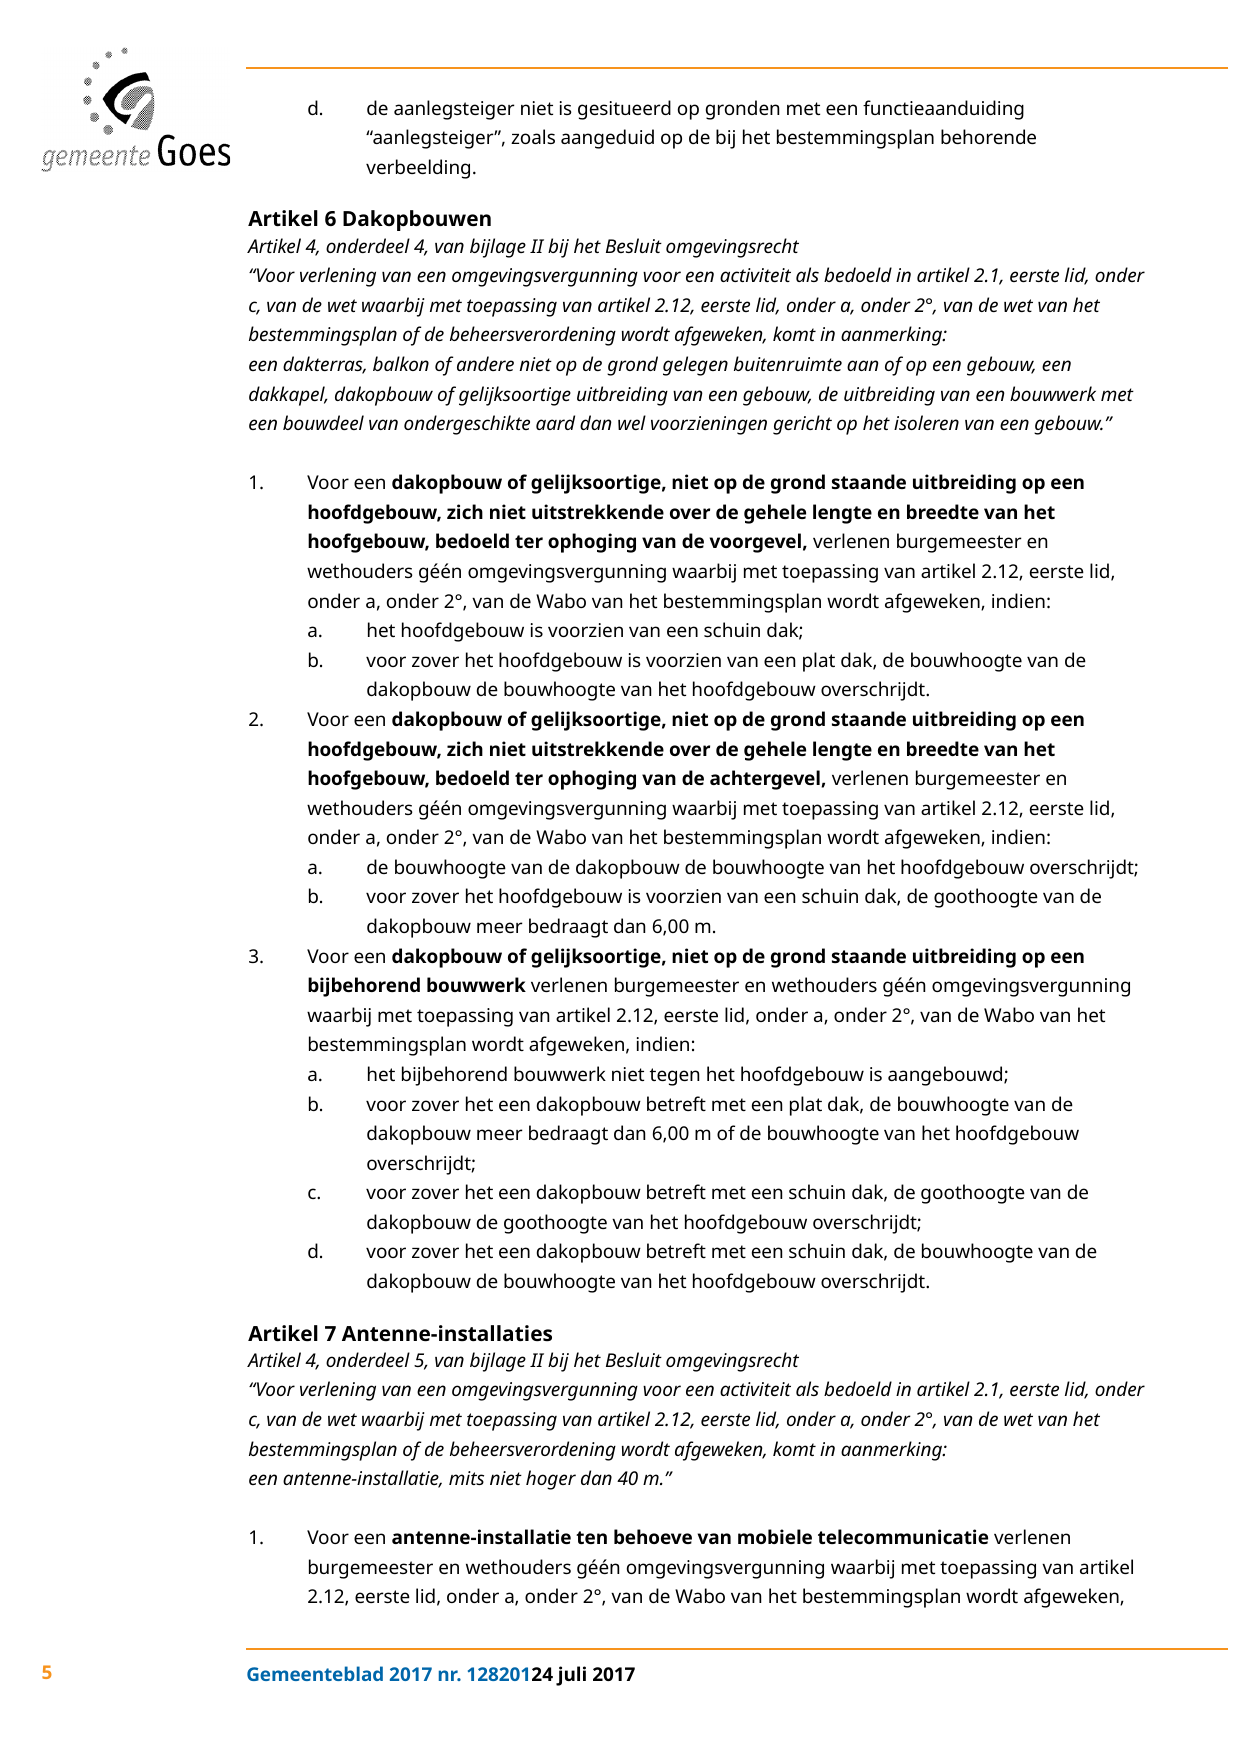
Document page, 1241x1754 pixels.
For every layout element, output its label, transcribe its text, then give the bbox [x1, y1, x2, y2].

list Voor een dakopbouw of gelijksoortige, niet op de grond staande uitbreiding op een bijbehorend bouwwerk verlenen burgemeester en wethouders géén omgevingsvergunning waarbij met toepassing van artikel 2.12, eerste lid, onder a, onder 2°, van de Wabo van het bestemmingsplan wordt afgeweken, indien: [248, 943, 1152, 1057]
list Voor een dakopbouw of gelijksoortige, niet op de grond staande uitbreiding op een hoofdgebouw, zich niet uitstrekkende over de gehele lengte en breedte van het hoofgebouw, bedoeld ter ophoging van de voorgevel, verlenen burgemeester en wethouders géén omgevingsvergunning waarbij met toepassing van artikel 2.12, eerste lid, onder a, onder 2°, van de Wabo van het bestemmingsplan wordt afgeweken, indien: [248, 469, 1152, 613]
list Voor een dakopbouw of gelijksoortige, niet op de grond staande uitbreiding op een hoofdgebouw, zich niet uitstrekkende over de gehele lengte en breedte van het hoofgebouw, bedoeld ter ophoging van de achtergevel, verlenen burgemeester en wethouders géén omgevingsvergunning waarbij met toepassing van artikel 2.12, eerste lid, onder a, onder 2°, van de Wabo van het bestemmingsplan wordt afgeweken, indien: [248, 706, 1152, 850]
text Artikel 7 Antenne-installaties [248, 1319, 1152, 1347]
picture [41, 47, 231, 172]
text een dakterras, balkon of andere niet op de grond gelegen buitenruimte aan of op een gebouw, een dakkapel, dakopbouw of gelijksoortige uitbreiding van een gebouw, de uitbreiding van een bouwwerk met een bouwdeel van ondergeschikte aard dan wel voorzieningen gericht op het isoleren van een gebouw.” [248, 351, 1152, 436]
text “Voor verlening van een omgevingsvergunning voor een activiteit als bedoeld in artikel 2.1, eerste lid, onder c, van de wet waarbij met toepassing van artikel 2.12, eerste lid, onder a, onder 2°, van de wet van het bestemmingsplan of de beheersverordening wordt afgeweken, komt in aanmerking: [248, 262, 1152, 347]
text Artikel 4, onderdeel 5, van bijlage II bij het Besluit omgevingsrecht [248, 1347, 1152, 1373]
text een antenne-installatie, mits niet hoger dan 40 m.” [248, 1465, 1152, 1491]
list Voor een antenne-installatie ten behoeve van mobiele telecommunicatie verlenen burgemeester en wethouders géén omgevingsvergunning waarbij met toepassing van artikel 2.12, eerste lid, onder a, onder 2°, van de Wabo van het bestemmingsplan wordt afgeweken, [248, 1524, 1152, 1609]
text Artikel 6 Dakopbouwen [248, 204, 1152, 233]
text Artikel 4, onderdeel 4, van bijlage II bij het Besluit omgevingsrecht [248, 233, 1152, 258]
text “Voor verlening van een omgevingsvergunning voor een activiteit als bedoeld in artikel 2.1, eerste lid, onder c, van de wet waarbij met toepassing van artikel 2.12, eerste lid, onder a, onder 2°, van de wet van het bestemmingsplan of de beheersverordening wordt afgeweken, komt in aanmerking: [248, 1377, 1152, 1462]
list voor zover het hoofdgebouw is voorzien van een plat dak, de bouwhoogte van de dakopbouw de bouwhoogte van het hoofdgebouw overschrijdt. [307, 647, 1152, 702]
list voor zover het hoofdgebouw is voorzien van een schuin dak, de goothoogte van de dakopbouw meer bedraagt dan 6,00 m. [307, 884, 1152, 939]
list het bijbehorend bouwwerk niet tegen het hoofdgebouw is aangebouwd; [307, 1061, 1152, 1087]
list voor zover het een dakopbouw betreft met een schuin dak, de goothoogte van de dakopbouw de goothoogte van het hoofdgebouw overschrijdt; [307, 1179, 1152, 1235]
list het hoofdgebouw is voorzien van een schuin dak; [307, 617, 1152, 643]
list de aanlegsteiger niet is gesitueerd op gronden met een functieaanduiding “aanlegsteiger”, zoals aangeduid op de bij het bestemmingsplan behorende verbeelding. [307, 95, 1152, 180]
list voor zover het een dakopbouw betreft met een plat dak, de bouwhoogte van de dakopbouw meer bedraagt dan 6,00 m of de bouwhoogte van het hoofdgebouw overschrijdt; [307, 1091, 1152, 1176]
list de bouwhoogte van de dakopbouw de bouwhoogte van het hoofdgebouw overschrijdt; [307, 854, 1152, 880]
list voor zover het een dakopbouw betreft met een schuin dak, de bouwhoogte van de dakopbouw de bouwhoogte van het hoofdgebouw overschrijdt. [307, 1239, 1152, 1294]
